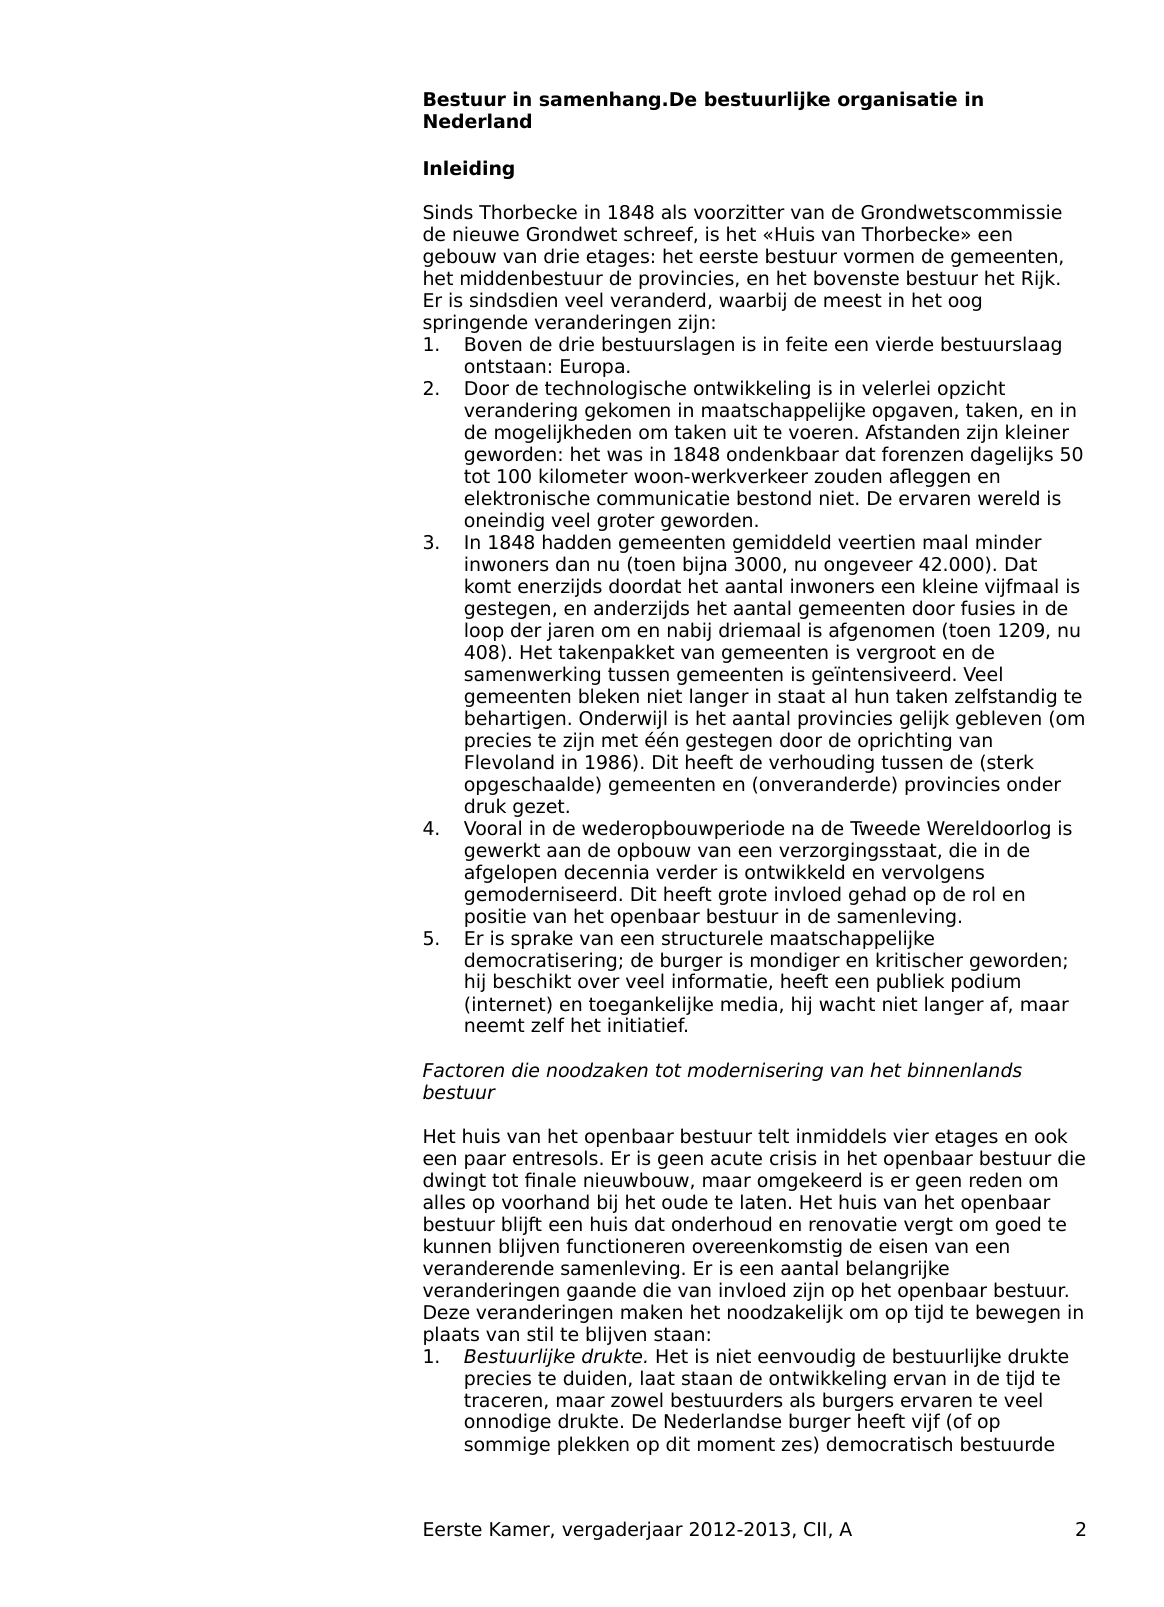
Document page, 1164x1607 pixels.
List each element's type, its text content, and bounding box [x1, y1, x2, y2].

subtitle Factoren die noodzaken tot modernisering van het binnenlands bestuur [422, 1059, 1087, 1103]
text 1. Boven de drie bestuurslagen is in feite een vierde bestuurslaag ontstaan: Europa. [422, 334, 1087, 378]
text 2. Door de technologische ontwikkeling is in velerlei opzicht verandering gekomen in maatschappelijke opgaven, taken, en in de mogelijkheden om taken uit te voeren. Afstanden zijn kleiner geworden: het was in 1848 ondenkbaar dat forenzen dagelijks 50 tot 100 kilometer woon-werkverkeer zouden afleggen en elektronische communicatie bestond niet. De ervaren wereld is oneindig veel groter geworden. [422, 378, 1087, 532]
text Sinds Thorbecke in 1848 als voorzitter van de Grondwetscommissie de nieuwe Grondwet schreef, is het «Huis van Thorbecke» een gebouw van drie etages: het eerste bestuur vormen de gemeenten, het middenbestuur de provincies, en het bovenste bestuur het Rijk. [422, 202, 1087, 290]
text 1. Bestuurlijke drukte. Het is niet eenvoudig de bestuurlijke drukte precies te duiden, laat staan de ontwikkeling ervan in de tijd te traceren, maar zowel bestuurders als burgers ervaren te veel onnodige drukte. De Nederlandse burger heeft vijf (of op sommige plekken op dit moment zes) democratisch bestuurde [422, 1346, 1087, 1455]
subtitle Bestuur in samenhang.De bestuurlijke organisatie in Nederland [422, 89, 1087, 133]
text 3. In 1848 hadden gemeenten gemiddeld veertien maal minder inwoners dan nu (toen bijna 3000, nu ongeveer 42.000). Dat komt enerzijds doordat het aantal inwoners een kleine vijfmaal is gestegen, en anderzijds het aantal gemeenten door fusies in de loop der jaren om en nabij driemaal is afgenomen (toen 1209, nu 408). Het takenpakket van gemeenten is vergroot en de samenwerking tussen gemeenten is geïntensiveerd. Veel gemeenten bleken niet langer in staat al hun taken zelfstandig te behartigen. Onderwijl is het aantal provincies gelijk gebleven (om precies te zijn met één gestegen door de oprichting van Flevoland in 1986). Dit heeft de verhouding tussen de (sterk opgeschaalde) gemeenten en (onveranderde) provincies onder druk gezet. [422, 532, 1087, 818]
text 4. Vooral in de wederopbouwperiode na de Tweede Wereldoorlog is gewerkt aan de opbouw van een verzorgingsstaat, die in de afgelopen decennia verder is ontwikkeld en vervolgens gemoderniseerd. Dit heeft grote invloed gehad op de rol en positie van het openbaar bestuur in de samenleving. [422, 818, 1087, 927]
subtitle Inleiding [422, 158, 1087, 180]
text Er is sindsdien veel veranderd, waarbij de meest in het oog springende veranderingen zijn: [422, 290, 1087, 334]
text 5. Er is sprake van een structurele maatschappelijke democratisering; de burger is mondiger en kritischer geworden; hij beschikt over veel informatie, heeft een publiek podium (internet) en toegankelijke media, hij wacht niet langer af, maar neemt zelf het initiatief. [422, 927, 1087, 1037]
text Het huis van het openbaar bestuur telt inmiddels vier etages en ook een paar entresols. Er is geen acute crisis in het openbaar bestuur die dwingt tot finale nieuwbouw, maar omgekeerd is er geen reden om alles op voorhand bij het oude te laten. Het huis van het openbaar bestuur blijft een huis dat onderhoud en renovatie vergt om goed te kunnen blijven functioneren overeenkomstig de eisen van een veranderende samenleving. Er is een aantal belangrijke veranderingen gaande die van invloed zijn op het openbaar bestuur. Deze veranderingen maken het noodzakelijk om op tijd te bewegen in plaats van stil te blijven staan: [422, 1126, 1087, 1346]
